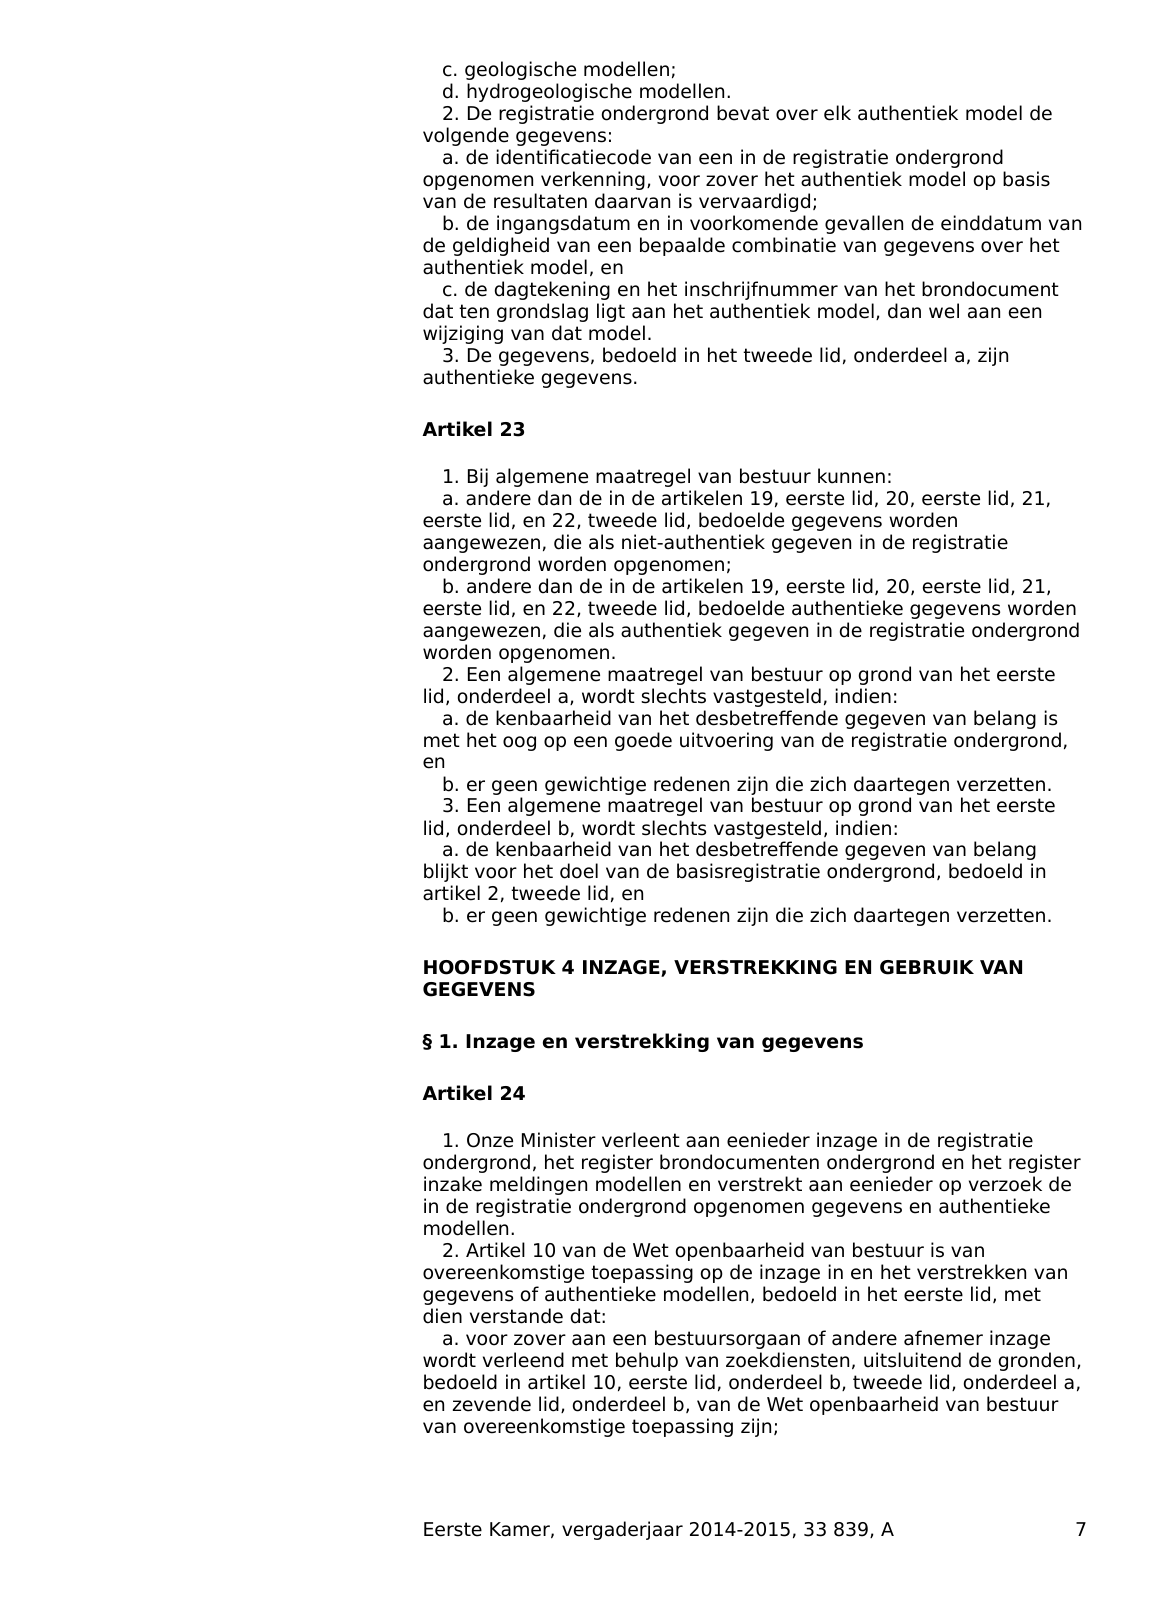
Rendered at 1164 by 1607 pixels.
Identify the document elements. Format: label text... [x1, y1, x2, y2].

text a. andere dan de in de artikelen 19, eerste lid, 20, eerste lid, 21, eerste lid, en 22, tweede lid, bedoelde gegevens worden aangewezen, die als niet-authentiek gegeven in de registratie ondergrond worden opgenomen; [422, 488, 1087, 576]
text a. de kenbaarheid van het desbetreffende gegeven van belang is met het oog op een goede uitvoering van de registratie ondergrond, en [422, 707, 1087, 773]
text b. er geen gewichtige redenen zijn die zich daartegen verzetten. [422, 773, 1087, 795]
text b. de ingangsdatum en in voorkomende gevallen de einddatum van de geldigheid van een bepaalde combinatie van gegevens over het authentiek model, en [422, 213, 1087, 279]
text 2. Artikel 10 van de Wet openbaarheid van bestuur is van overeenkomstige toepassing op de inzage in en het verstrekken van gegevens of authentieke modellen, bedoeld in het eerste lid, met dien verstande dat: [422, 1240, 1087, 1328]
text a. de kenbaarheid van het desbetreffende gegeven van belang blijkt voor het doel van de basisregistratie ondergrond, bedoeld in artikel 2, tweede lid, en [422, 839, 1087, 905]
text d. hydrogeologische modellen. [422, 81, 1087, 103]
subtitle Artikel 23 [422, 419, 1087, 441]
text c. geologische modellen; [422, 59, 1087, 81]
text b. andere dan de in de artikelen 19, eerste lid, 20, eerste lid, 21, eerste lid, en 22, tweede lid, bedoelde authentieke gegevens worden aangewezen, die als authentiek gegeven in de registratie ondergrond worden opgenomen. [422, 576, 1087, 663]
text 1. Onze Minister verleent aan eenieder inzage in de registratie ondergrond, het register brondocumenten ondergrond en het register inzake meldingen modellen en verstrekt aan eenieder op verzoek de in de registratie ondergrond opgenomen gegevens en authentieke modellen. [422, 1130, 1087, 1240]
subtitle HOOFDSTUK 4 INZAGE, VERSTREKKING EN GEBRUIK VAN GEGEVENS [422, 957, 1087, 1001]
subtitle § 1. Inzage en verstrekking van gegevens [422, 1031, 1087, 1053]
subtitle Artikel 24 [422, 1083, 1087, 1105]
text 2. De registratie ondergrond bevat over elk authentiek model de volgende gegevens: [422, 103, 1087, 147]
text 3. De gegevens, bedoeld in het tweede lid, onderdeel a, zijn authentieke gegevens. [422, 345, 1087, 389]
text c. de dagtekening en het inschrijfnummer van het brondocument dat ten grondslag ligt aan het authentiek model, dan wel aan een wijziging van dat model. [422, 279, 1087, 345]
text 1. Bij algemene maatregel van bestuur kunnen: [422, 466, 1087, 488]
text b. er geen gewichtige redenen zijn die zich daartegen verzetten. [422, 905, 1087, 927]
text 2. Een algemene maatregel van bestuur op grond van het eerste lid, onderdeel a, wordt slechts vastgesteld, indien: [422, 663, 1087, 707]
text a. de identificatiecode van een in de registratie ondergrond opgenomen verkenning, voor zover het authentiek model op basis van de resultaten daarvan is vervaardigd; [422, 147, 1087, 213]
text 3. Een algemene maatregel van bestuur op grond van het eerste lid, onderdeel b, wordt slechts vastgesteld, indien: [422, 795, 1087, 839]
text a. voor zover aan een bestuursorgaan of andere afnemer inzage wordt verleend met behulp van zoekdiensten, uitsluitend de gronden, bedoeld in artikel 10, eerste lid, onderdeel b, tweede lid, onderdeel a, en zevende lid, onderdeel b, van de Wet openbaarheid van bestuur van overeenkomstige toepassing zijn; [422, 1328, 1087, 1438]
